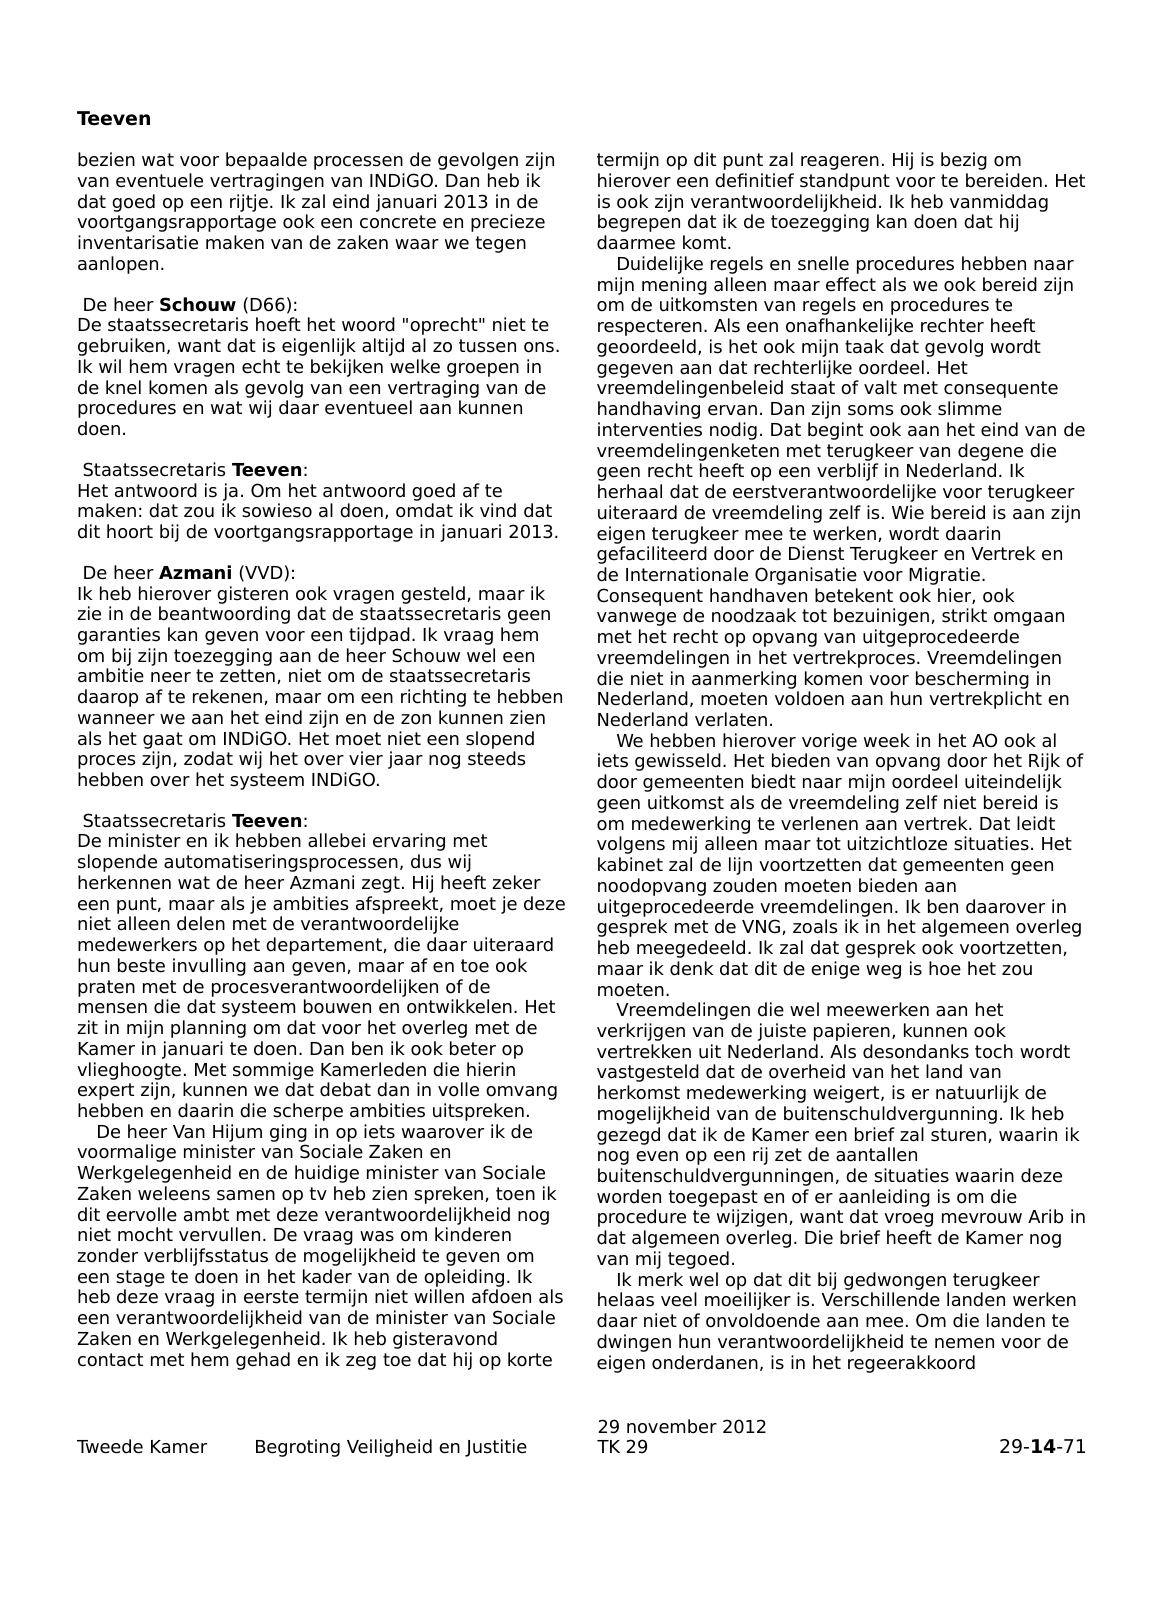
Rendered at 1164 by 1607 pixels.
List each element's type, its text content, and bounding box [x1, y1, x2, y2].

text Staatssecretaris Teeven: [77, 811, 567, 831]
text De minister en ik hebben allebei ervaring met slopende automatiseringsprocessen, dus wij herkennen wat de heer Azmani zegt. Hij heeft zeker een punt, maar als je ambities afspreekt, moet je deze niet alleen delen met de verantwoordelijke medewerkers op het departement, die daar uiteraard hun beste invulling aan geven, maar af en toe ook praten met de procesverantwoordelijken of de mensen die dat systeem bouwen en ontwikkelen. Het zit in mijn planning om dat voor het overleg met de Kamer in januari te doen. Dan ben ik ook beter op vlieghoogte. Met sommige Kamerleden die hierin expert zijn, kunnen we dat debat dan in volle omvang hebben en daarin die scherpe ambities uitspreken. [77, 831, 567, 1122]
text Vreemdelingen die wel meewerken aan het verkrijgen van de juiste papieren, kunnen ook vertrekken uit Nederland. Als desondanks toch wordt vastgesteld dat de overheid van het land van herkomst medewerking weigert, is er natuurlijk de mogelijkheid van de buitenschuldvergunning. Ik heb gezegd dat ik de Kamer een brief zal sturen, waarin ik nog even op een rij zet de aantallen buitenschuldvergunningen, de situaties waarin deze worden toegepast en of er aanleiding is om die procedure te wijzigen, want dat vroeg mevrouw Arib in dat algemeen overleg. Die brief heeft de Kamer nog van mij tegoed. [596, 1000, 1087, 1269]
text We hebben hierover vorige week in het AO ook al iets gewisseld. Het bieden van opvang door het Rijk of door gemeenten biedt naar mijn oordeel uiteindelijk geen uitkomst als de vreemdeling zelf niet bereid is om medewerking te verlenen aan vertrek. Dat leidt volgens mij alleen maar tot uitzichtloze situaties. Het kabinet zal de lijn voortzetten dat gemeenten geen noodopvang zouden moeten bieden aan uitgeprocedeerde vreemdelingen. Ik ben daarover in gesprek met de VNG, zoals ik in het algemeen overleg heb meegedeeld. Ik zal dat gesprek ook voortzetten, maar ik denk dat dit de enige weg is hoe het zou moeten. [596, 731, 1087, 1000]
text De heer Van Hijum ging in op iets waarover ik de voormalige minister van Sociale Zaken en Werkgelegenheid en de huidige minister van Sociale Zaken weleens samen op tv heb zien spreken, toen ik dit eervolle ambt met deze verantwoordelijkheid nog niet mocht vervullen. De vraag was om kinderen zonder verblijfsstatus de mogelijkheid te geven om een stage te doen in het kader van de opleiding. Ik heb deze vraag in eerste termijn niet willen afdoen als een verantwoordelijkheid van de minister van Sociale Zaken en Werkgelegenheid. Ik heb gisteravond contact met hem gehad en ik zeg toe dat hij op korte [77, 1122, 567, 1370]
text Duidelijke regels en snelle procedures hebben naar mijn mening alleen maar effect als we ook bereid zijn om de uitkomsten van regels en procedures te respecteren. Als een onafhankelijke rechter heeft geoordeeld, is het ook mijn taak dat gevolg wordt gegeven aan dat rechterlijke oordeel. Het vreemdelingenbeleid staat of valt met consequente handhaving ervan. Dan zijn soms ook slimme interventies nodig. Dat begint ook aan het eind van de vreemdelingenketen met terugkeer van degene die geen recht heeft op een verblijf in Nederland. Ik herhaal dat de eerstverantwoordelijke voor terugkeer uiteraard de vreemdeling zelf is. Wie bereid is aan zijn eigen terugkeer mee te werken, wordt daarin gefaciliteerd door de Dienst Terugkeer en Vertrek en de Internationale Organisatie voor Migratie. Consequent handhaven betekent ook hier, ook vanwege de noodzaak tot bezuinigen, strikt omgaan met het recht op opvang van uitgeprocedeerde vreemdelingen in het vertrekproces. Vreemdelingen die niet in aanmerking komen voor bescherming in Nederland, moeten voldoen aan hun vertrekplicht en Nederland verlaten. [596, 254, 1087, 731]
text Ik heb hierover gisteren ook vragen gesteld, maar ik zie in de beantwoording dat de staatssecretaris geen garanties kan geven voor een tijdpad. Ik vraag hem om bij zijn toezegging aan de heer Schouw wel een ambitie neer te zetten, niet om de staatssecretaris daarop af te rekenen, maar om een richting te hebben wanneer we aan het eind zijn en de zon kunnen zien als het gaat om INDiGO. Het moet niet een slopend proces zijn, zodat wij het over vier jaar nog steeds hebben over het systeem INDiGO. [77, 583, 567, 791]
text Ik merk wel op dat dit bij gedwongen terugkeer helaas veel moeilijker is. Verschillende landen werken daar niet of onvoldoende aan mee. Om die landen te dwingen hun verantwoordelijkheid te nemen voor de eigen onderdanen, is in het regeerakkoord [596, 1269, 1087, 1373]
text De heer Schouw (D66): [77, 294, 567, 315]
text Staatssecretaris Teeven: [77, 460, 567, 480]
text Het antwoord is ja. Om het antwoord goed af te maken: dat zou ik sowieso al doen, omdat ik vind dat dit hoort bij de voortgangsrapportage in januari 2013. [77, 480, 567, 543]
text bezien wat voor bepaalde processen de gevolgen zijn van eventuele vertragingen van INDiGO. Dan heb ik dat goed op een rijtje. Ik zal eind januari 2013 in de voortgangsrapportage ook een concrete en precieze inventarisatie maken van de zaken waar we tegen aanlopen. [77, 150, 567, 274]
text termijn op dit punt zal reageren. Hij is bezig om hierover een definitief standpunt voor te bereiden. Het is ook zijn verantwoordelijkheid. Ik heb vanmiddag begrepen dat ik de toezegging kan doen dat hij daarmee komt. [596, 150, 1087, 254]
text De staatssecretaris hoeft het woord "oprecht" niet te gebruiken, want dat is eigenlijk altijd al zo tussen ons. Ik wil hem vragen echt te bekijken welke groepen in de knel komen als gevolg van een vertraging van de procedures en wat wij daar eventueel aan kunnen doen. [77, 315, 567, 440]
text De heer Azmani (VVD): [77, 563, 567, 583]
